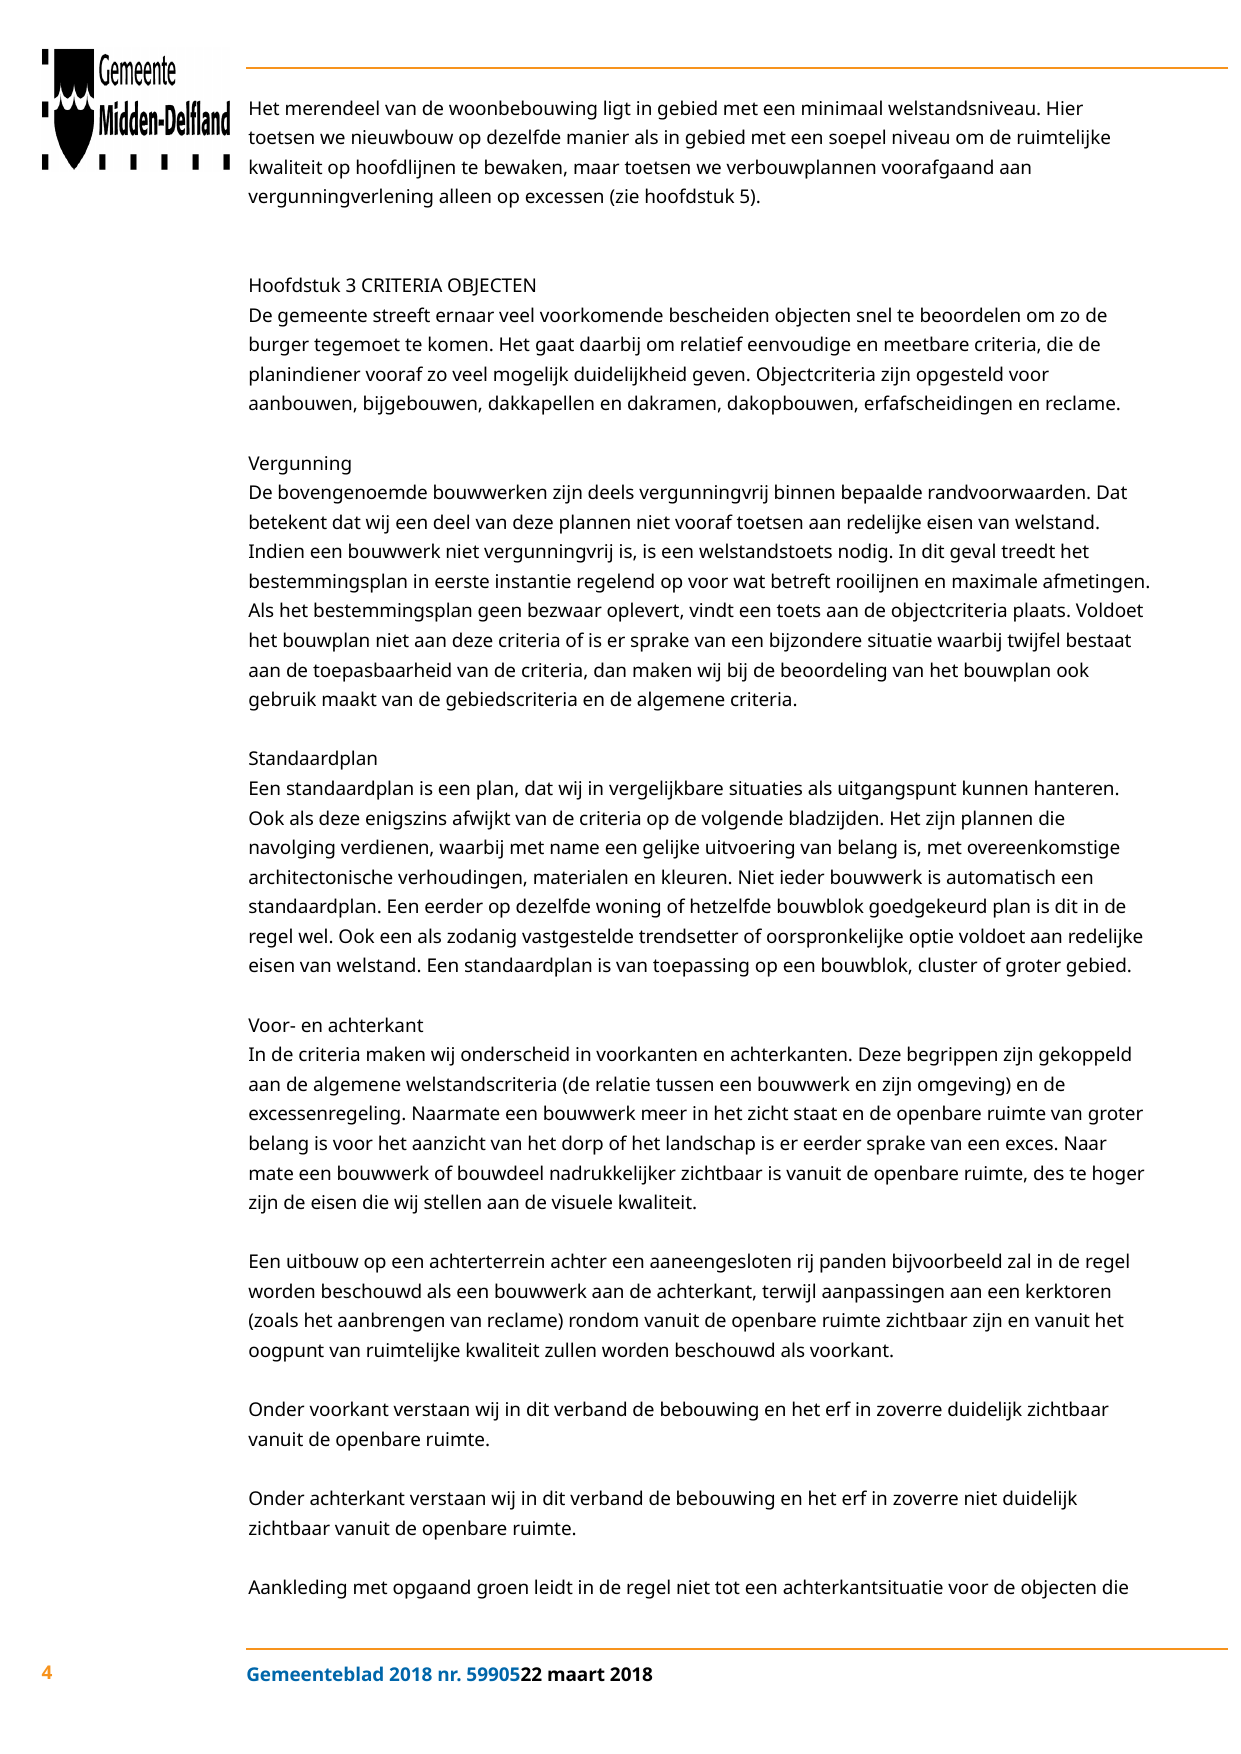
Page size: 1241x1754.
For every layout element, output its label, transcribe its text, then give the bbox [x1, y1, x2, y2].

text Het merendeel van de woonbebouwing ligt in gebied met een minimaal welstandsniveau. Hier toetsen we nieuwbouw op dezelfde manier als in gebied met een soepel niveau om de ruimtelijke kwaliteit op hoofdlijnen te bewaken, maar toetsen we verbouwplannen voorafgaand aan vergunningverlening alleen op excessen (zie hoofdstuk 5). [248, 95, 1152, 209]
text Onder voorkant verstaan wij in dit verband de bebouwing en het erf in zoverre duidelijk zichtbaar vanuit de openbare ruimte. [248, 1396, 1152, 1452]
text Een standaardplan is een plan, dat wij in vergelijkbare situaties als uitgangspunt kunnen hanteren. Ook als deze enigszins afwijkt van de criteria op de volgende bladzijden. Het zijn plannen die navolging verdienen, waarbij met name een gelijke uitvoering van belang is, met overeenkomstige architectonische verhoudingen, materialen en kleuren. Niet ieder bouwwerk is automatisch een standaardplan. Een eerder op dezelfde woning of hetzelfde bouwblok goedgekeurd plan is dit in de regel wel. Ook een als zodanig vastgestelde trendsetter of oorspronkelijke optie voldoet aan redelijke eisen van welstand. Een standaardplan is van toepassing op een bouwblok, cluster of groter gebied. [248, 775, 1152, 978]
text Aankleding met opgaand groen leidt in de regel niet tot een achterkantsituatie voor de objecten die [248, 1574, 1152, 1600]
text In de criteria maken wij onderscheid in voorkanten en achterkanten. Deze begrippen zijn gekoppeld aan de algemene welstandscriteria (de relatie tussen een bouwwerk en zijn omgeving) en de excessenregeling. Naarmate een bouwwerk meer in het zicht staat en de openbare ruimte van groter belang is voor het aanzicht van het dorp of het landschap is er eerder sprake van een exces. Naar mate een bouwwerk of bouwdeel nadrukkelijker zichtbaar is vanuit de openbare ruimte, des te hoger zijn de eisen die wij stellen aan de visuele kwaliteit. [248, 1041, 1152, 1215]
text Voor- en achterkant [248, 1012, 1152, 1038]
text Onder achterkant verstaan wij in dit verband de bebouwing en het erf in zoverre niet duidelijk zichtbaar vanuit de openbare ruimte. [248, 1485, 1152, 1541]
text De gemeente streeft ernaar veel voorkomende bescheiden objecten snel te beoordelen om zo de burger tegemoet te komen. Het gaat daarbij om relatief eenvoudige en meetbare criteria, die de planindiener vooraf zo veel mogelijk duidelijkheid geven. Objectcriteria zijn opgesteld voor aanbouwen, bijgebouwen, dakkapellen en dakramen, dakopbouwen, erfafscheidingen en reclame. [248, 302, 1152, 416]
picture [41, 47, 231, 172]
text Hoofdstuk 3 CRITERIA OBJECTEN [248, 272, 1152, 298]
text De bovengenoemde bouwwerken zijn deels vergunningvrij binnen bepaalde randvoorwaarden. Dat betekent dat wij een deel van deze plannen niet vooraf toetsen aan redelijke eisen van welstand. Indien een bouwwerk niet vergunningvrij is, is een welstandstoets nodig. In dit geval treedt het bestemmingsplan in eerste instantie regelend op voor wat betreft rooilijnen en maximale afmetingen. Als het bestemmingsplan geen bezwaar oplevert, vindt een toets aan de objectcriteria plaats. Voldoet het bouwplan niet aan deze criteria of is er sprake van een bijzondere situatie waarbij twijfel bestaat aan de toepasbaarheid van de criteria, dan maken wij bij de beoordeling van het bouwplan ook gebruik maakt van de gebiedscriteria en de algemene criteria. [248, 479, 1152, 712]
text Een uitbouw op een achterterrein achter een aaneengesloten rij panden bijvoorbeeld zal in de regel worden beschouwd als een bouwwerk aan de achterkant, terwijl aanpassingen aan een kerktoren (zoals het aanbrengen van reclame) rondom vanuit de openbare ruimte zichtbaar zijn en vanuit het oogpunt van ruimtelijke kwaliteit zullen worden beschouwd als voorkant. [248, 1248, 1152, 1363]
text Standaardplan [248, 746, 1152, 771]
text Vergunning [248, 450, 1152, 476]
